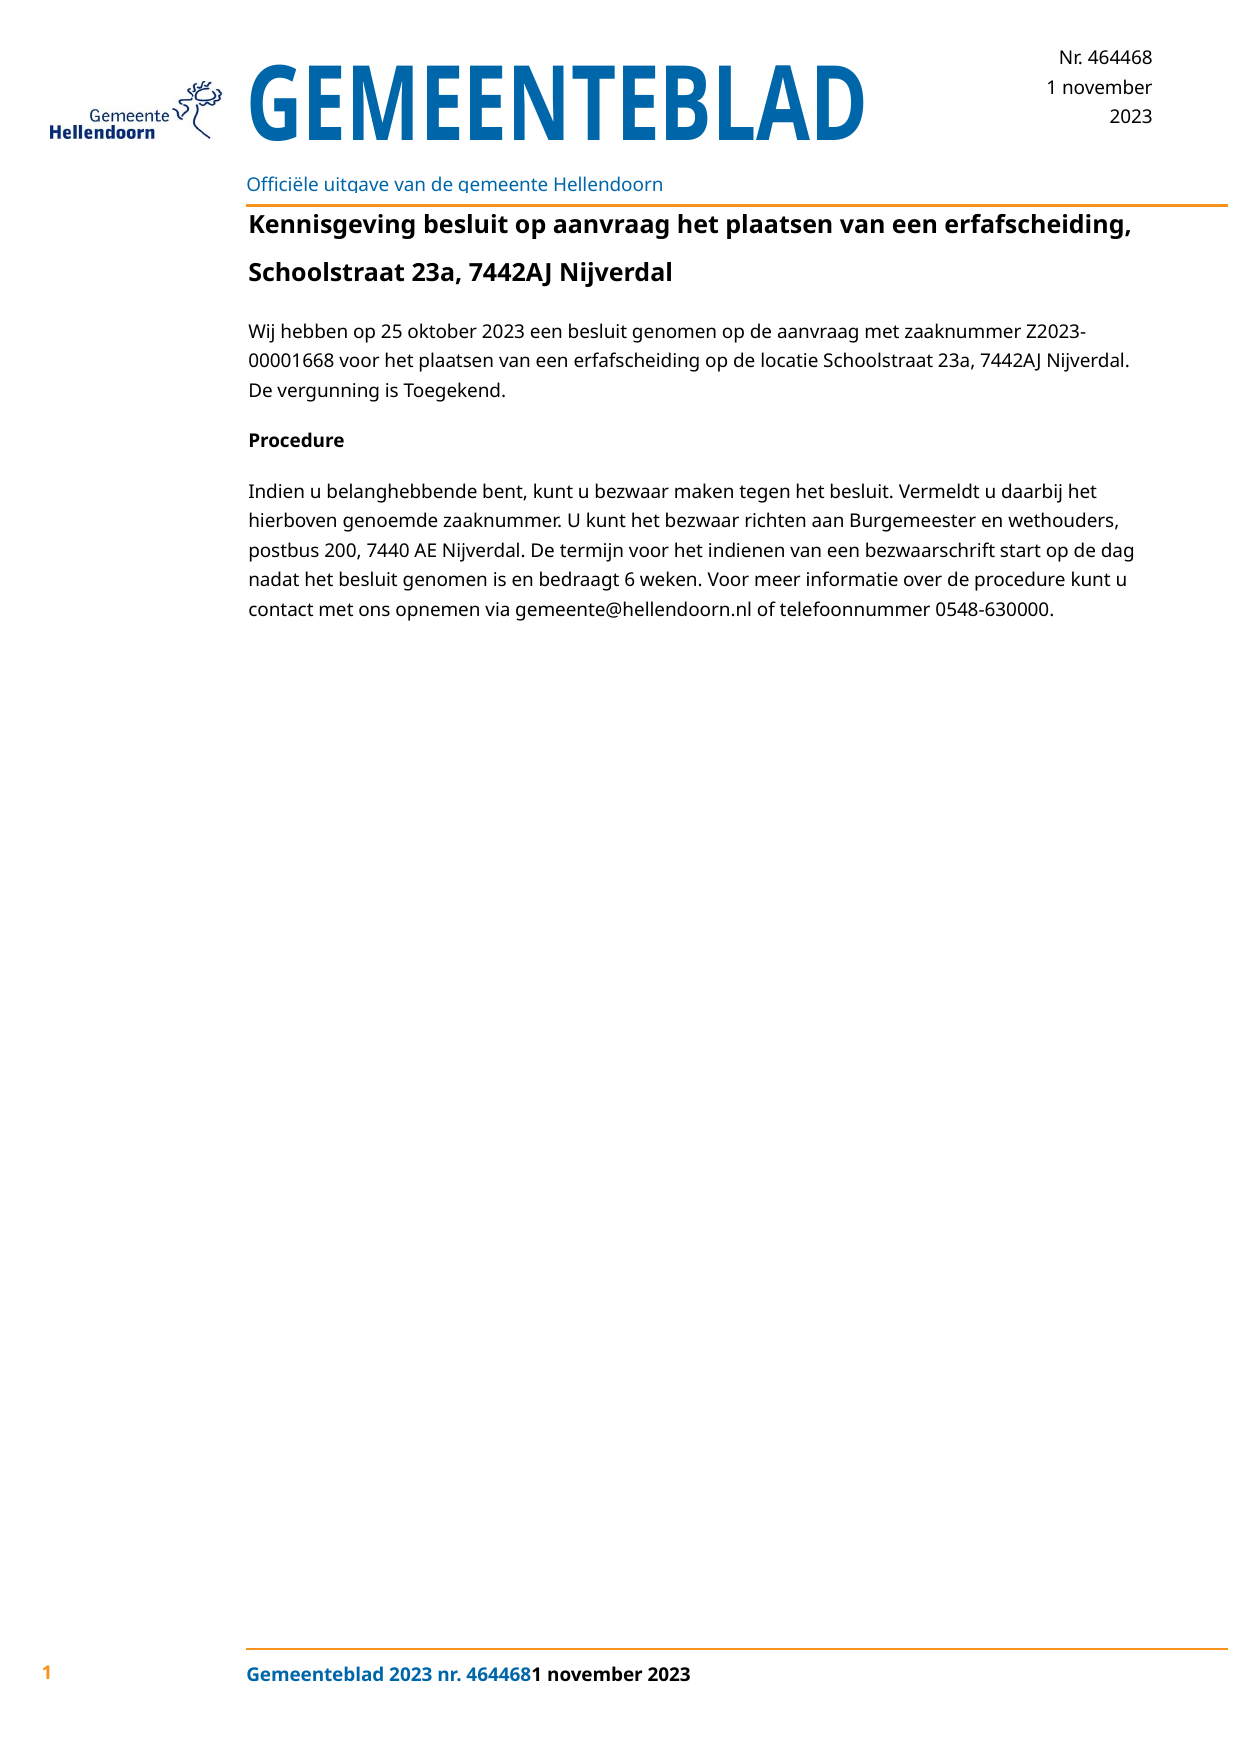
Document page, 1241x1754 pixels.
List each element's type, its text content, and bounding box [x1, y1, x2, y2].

text Indien u belanghebbende bent, kunt u bezwaar maken tegen het besluit. Vermeldt u daarbij het hierboven genoemde zaaknummer. U kunt het bezwaar richten aan Burgemeester en wethouders, postbus 200, 7440 AE Nijverdal. De termijn voor het indienen van een bezwaarschrift start op de dag nadat het besluit genomen is en bedraagt 6 weken. Voor meer informatie over de procedure kunt u contact met ons opnemen via gemeente@hellendoorn.nl of telefoonnummer 0548-630000. [248, 478, 1152, 622]
text Kennisgeving besluit op aanvraag het plaatsen van een erfafscheiding, Schoolstraat 23a, 7442AJ Nijverdal [248, 207, 1152, 288]
text Procedure [248, 427, 1152, 453]
text Wij hebben op 25 oktober 2023 een besluit genomen op de aanvraag met zaaknummer Z2023-00001668 voor het plaatsen van een erfafscheiding op de locatie Schoolstraat 23a, 7442AJ Nijverdal. De vergunning is Toegekend. [248, 318, 1152, 403]
picture [41, 47, 231, 172]
